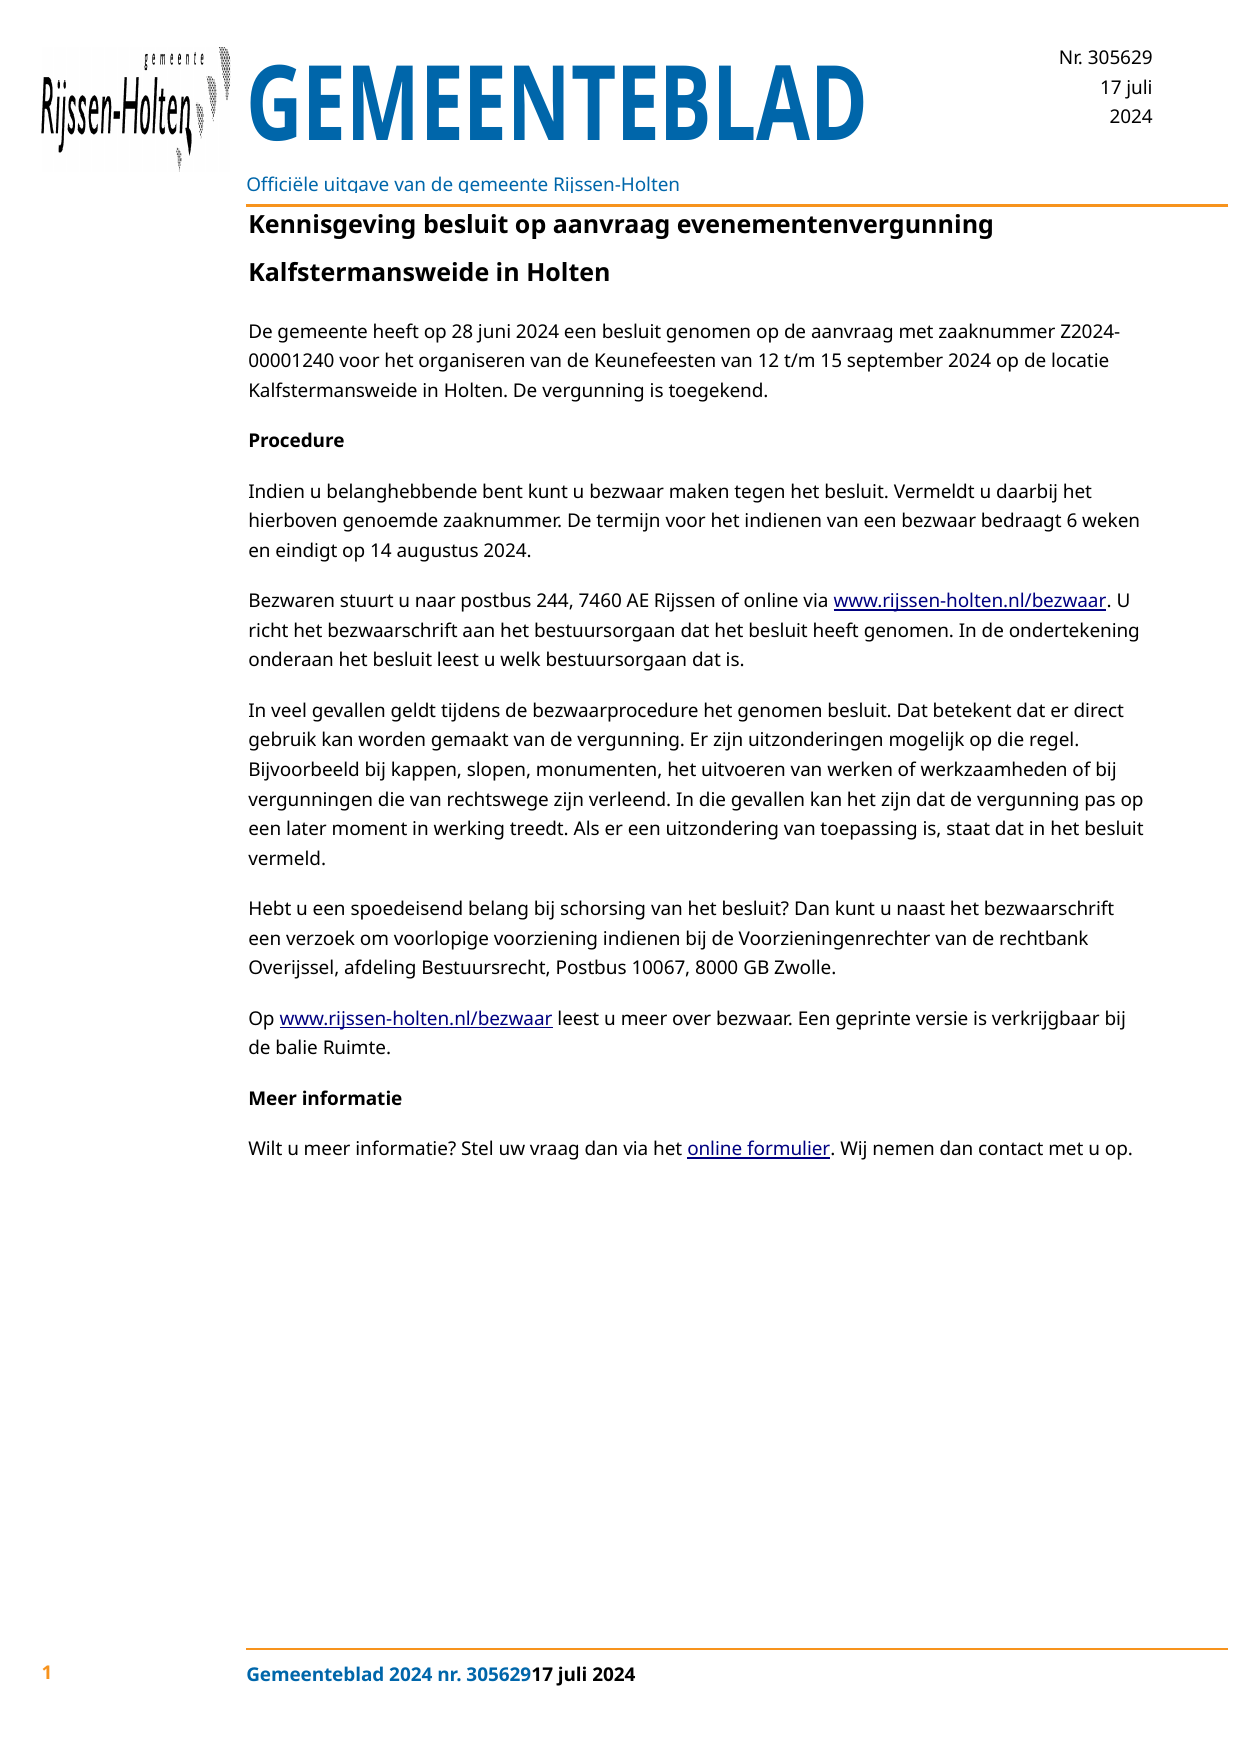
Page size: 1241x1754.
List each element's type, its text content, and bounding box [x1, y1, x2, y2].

text Kennisgeving besluit op aanvraag evenementenvergunning Kalfstermansweide in Holten [248, 207, 1152, 288]
text Meer informatie [248, 1085, 1152, 1111]
text Indien u belanghebbende bent kunt u bezwaar maken tegen het besluit. Vermeldt u daarbij het hierboven genoemde zaaknummer. De termijn voor het indienen van een bezwaar bedraagt 6 weken en eindigt op 14 augustus 2024. [248, 478, 1152, 563]
text Procedure [248, 427, 1152, 453]
text Wilt u meer informatie? Stel uw vraag dan via het online formulier. Wij nemen dan contact met u op. [248, 1135, 1152, 1161]
text Hebt u een spoedeisend belang bij schorsing van het besluit? Dan kunt u naast het bezwaarschrift een verzoek om voorlopige voorziening indienen bij de Voorzieningenrechter van de rechtbank Overijssel, afdeling Bestuursrecht, Postbus 10067, 8000 GB Zwolle. [248, 895, 1152, 980]
text Op www.rijssen-holten.nl/bezwaar leest u meer over bezwaar. Een geprinte versie is verkrijgbaar bij de balie Ruimte. [248, 1005, 1152, 1060]
text In veel gevallen geldt tijdens de bezwaarprocedure het genomen besluit. Dat betekent dat er direct gebruik kan worden gemaakt van de vergunning. Er zijn uitzonderingen mogelijk op die regel. Bijvoorbeeld bij kappen, slopen, monumenten, het uitvoeren van werken of werkzaamheden of bij vergunningen die van rechtswege zijn verleend. In die gevallen kan het zijn dat de vergunning pas op een later moment in werking treedt. Als er een uitzondering van toepassing is, staat dat in het besluit vermeld. [248, 697, 1152, 871]
text Bezwaren stuurt u naar postbus 244, 7460 AE Rijssen of online via www.rijssen-holten.nl/bezwaar. U richt het bezwaarschrift aan het bestuursorgaan dat het besluit heeft genomen. In de ondertekening onderaan het besluit leest u welk bestuursorgaan dat is. [248, 587, 1152, 672]
picture [41, 47, 231, 172]
text De gemeente heeft op 28 juni 2024 een besluit genomen op de aanvraag met zaaknummer Z2024-00001240 voor het organiseren van de Keunefeesten van 12 t/m 15 september 2024 op de locatie Kalfstermansweide in Holten. De vergunning is toegekend. [248, 318, 1152, 403]
